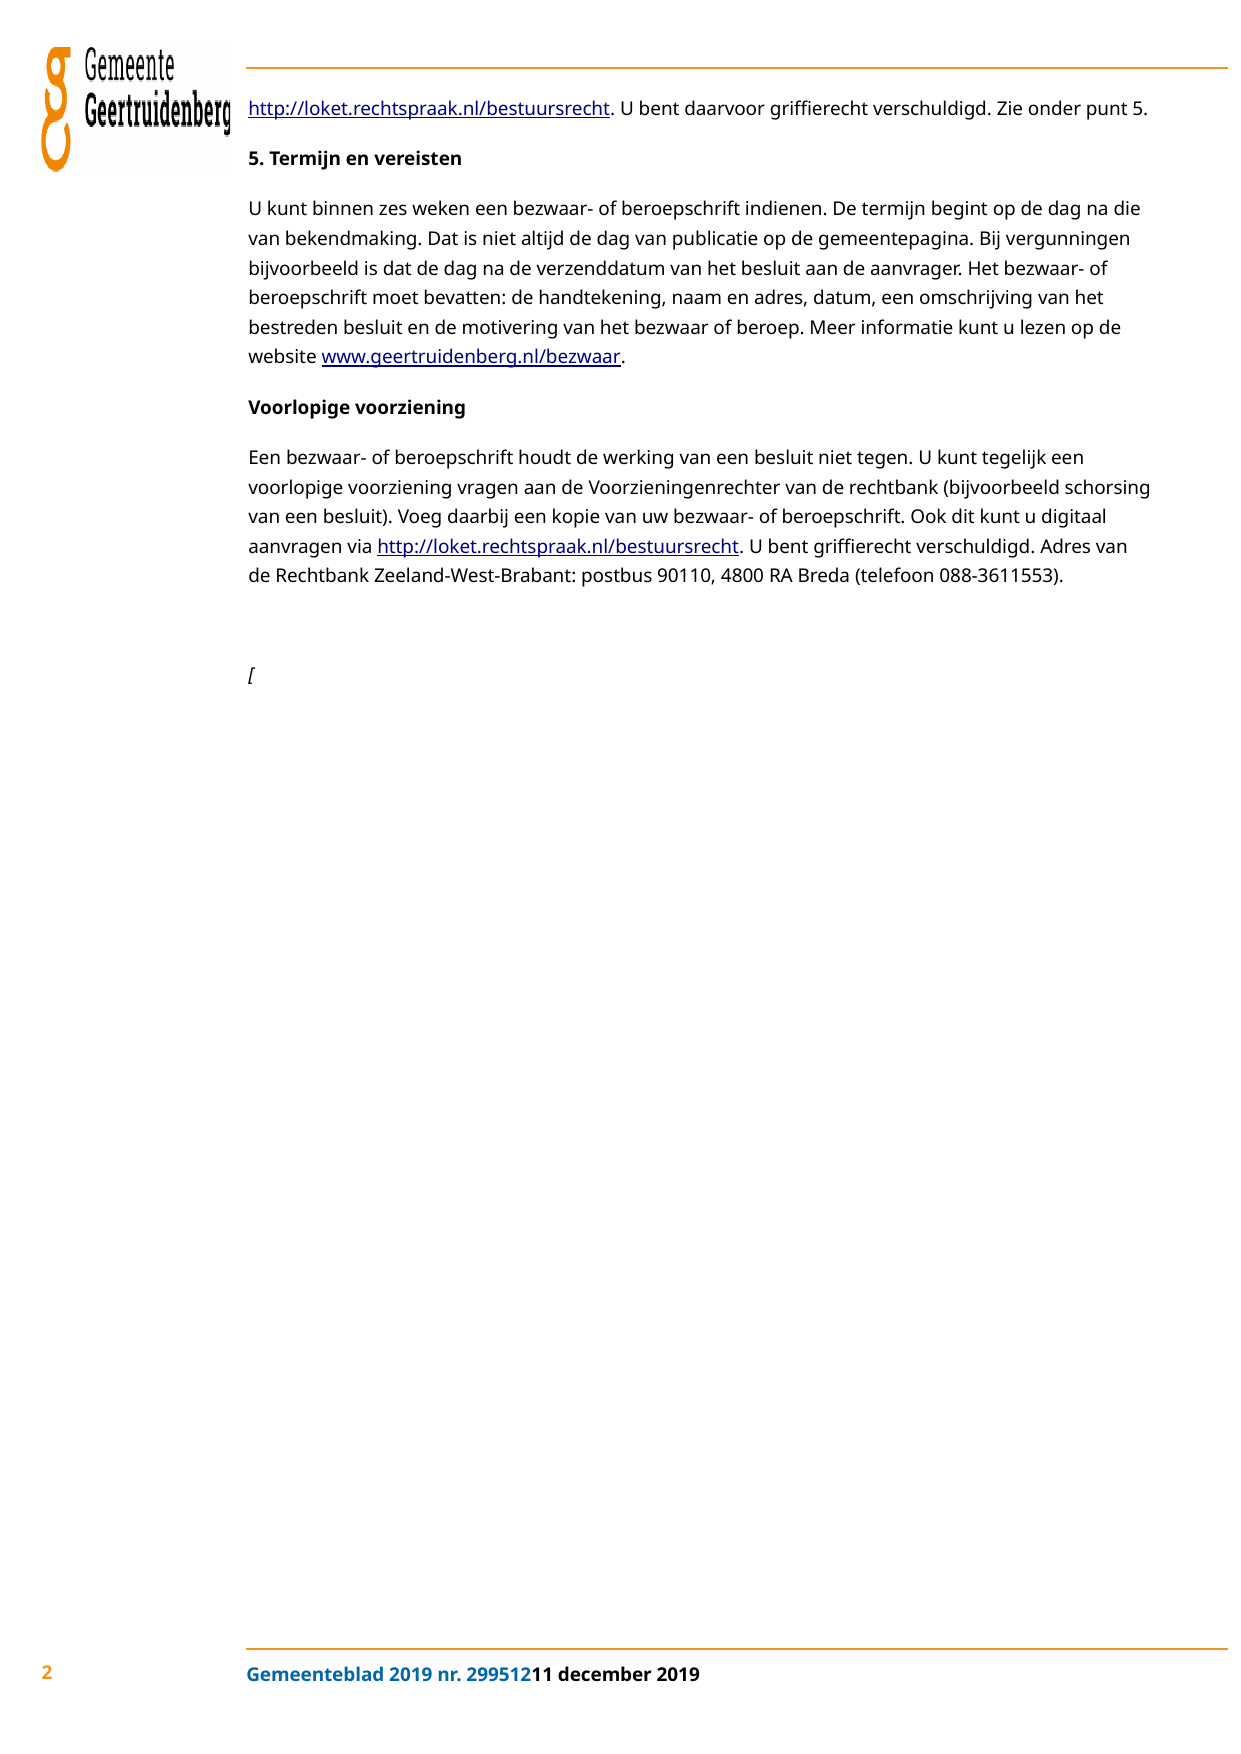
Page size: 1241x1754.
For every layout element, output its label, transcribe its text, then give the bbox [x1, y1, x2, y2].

text 5. Termijn en vereisten [248, 145, 1152, 171]
text U kunt binnen zes weken een bezwaar- of beroepschrift indienen. De termijn begint op de dag na die van bekendmaking. Dat is niet altijd de dag van publicatie op de gemeentepagina. Bij vergunningen bijvoorbeeld is dat de dag na de verzenddatum van het besluit aan de aanvrager. Het bezwaar- of beroepschrift moet bevatten: de handtekening, naam en adres, datum, een omschrijving van het bestreden besluit en de motivering van het bezwaar of beroep. Meer informatie kunt u lezen op de website www.geertruidenberg.nl/bezwaar. [248, 196, 1152, 369]
text http://loket.rechtspraak.nl/bestuursrecht. U bent daarvoor griffierecht verschuldigd. Zie onder punt 5. [248, 95, 1152, 121]
text [ [248, 661, 1152, 687]
text Voorlopige voorziening [248, 394, 1152, 420]
picture [41, 47, 231, 172]
text Een bezwaar- of beroepschrift houdt de werking van een besluit niet tegen. U kunt tegelijk een voorlopige voorziening vragen aan de Voorzieningenrechter van de rechtbank (bijvoorbeeld schorsing van een besluit). Voeg daarbij een kopie van uw bezwaar- of beroepschrift. Ook dit kunt u digitaal aanvragen via http://loket.rechtspraak.nl/bestuursrecht. U bent griffierecht verschuldigd. Adres van de Rechtbank Zeeland-West-Brabant: postbus 90110, 4800 RA Breda (telefoon 088-3611553). [248, 444, 1152, 588]
